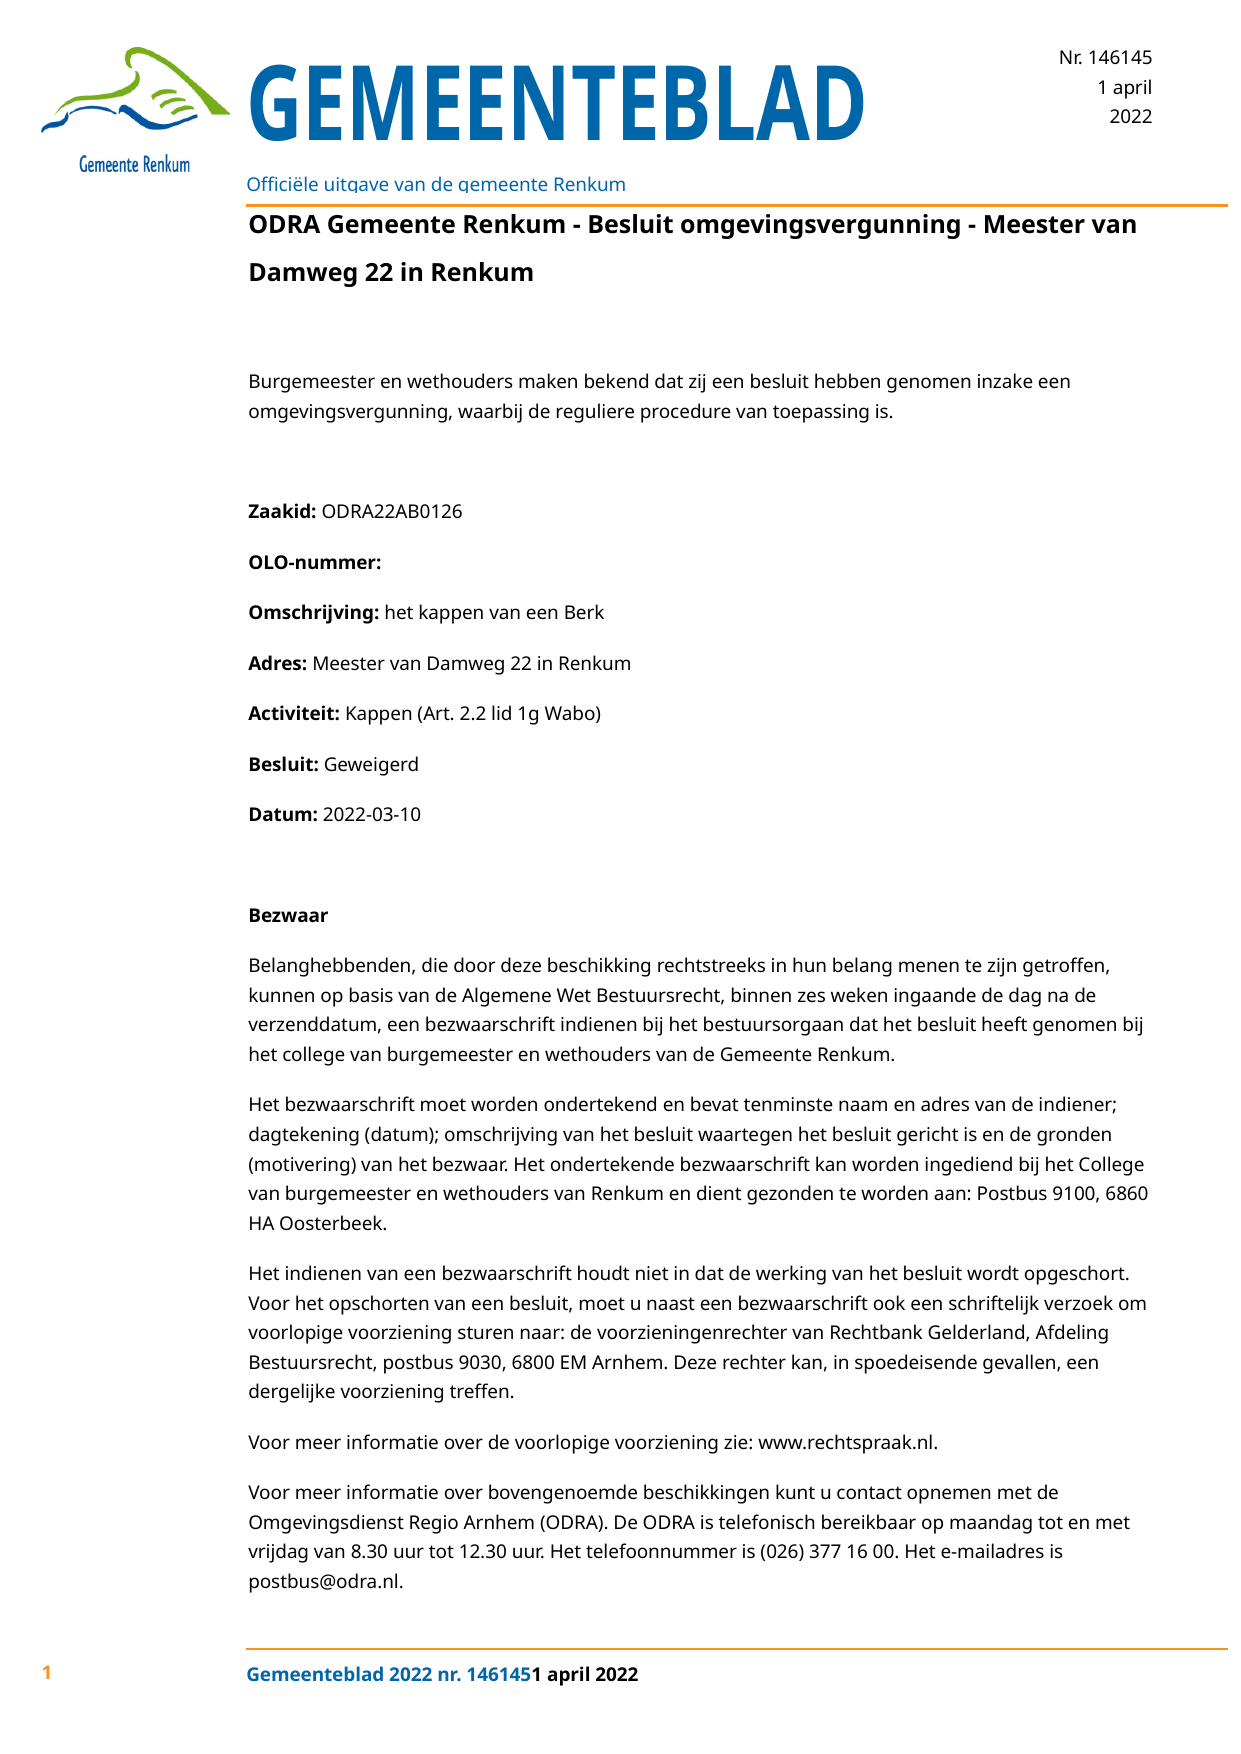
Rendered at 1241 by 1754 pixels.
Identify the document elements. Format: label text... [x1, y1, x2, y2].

text Voor meer informatie over de voorlopige voorziening zie: www.rechtspraak.nl. [248, 1429, 1152, 1455]
text OLO-nummer: [248, 549, 1152, 575]
text Activiteit: Kappen (Art. 2.2 lid 1g Wabo) [248, 700, 1152, 726]
text Omschrijving: het kappen van een Berk [248, 599, 1152, 625]
text Besluit: Geweigerd [248, 751, 1152, 777]
text Het bezwaarschrift moet worden ondertekend en bevat tenminste naam en adres van de indiener; dagtekening (datum); omschrijving van het besluit waartegen het besluit gericht is en de gronden (motivering) van het bezwaar. Het ondertekende bezwaarschrift kan worden ingediend bij het College van burgemeester en wethouders van Renkum en dient gezonden te worden aan: Postbus 9100, 6860 HA Oosterbeek. [248, 1092, 1152, 1236]
text Voor meer informatie over bovengenoemde beschikkingen kunt u contact opnemen met de Omgevingsdienst Regio Arnhem (ODRA). De ODRA is telefonisch bereikbaar op maandag tot en met vrijdag van 8.30 uur tot 12.30 uur. Het telefoonnummer is (026) 377 16 00. Het e-mailadres is postbus@odra.nl. [248, 1479, 1152, 1594]
text Zaakid: ODRA22AB0126 [248, 499, 1152, 524]
text Belanghebbenden, die door deze beschikking rechtstreeks in hun belang menen te zijn getroffen, kunnen op basis van de Algemene Wet Bestuursrecht, binnen zes weken ingaande de dag na de verzenddatum, een bezwaarschrift indienen bij het bestuursorgaan dat het besluit heeft genomen bij het college van burgemeester en wethouders van de Gemeente Renkum. [248, 952, 1152, 1067]
text ODRA Gemeente Renkum - Besluit omgevingsvergunning - Meester van Damweg 22 in Renkum [248, 207, 1152, 288]
text Adres: Meester van Damweg 22 in Renkum [248, 650, 1152, 676]
text Burgemeester en wethouders maken bekend dat zij een besluit hebben genomen inzake een omgevingsvergunning, waarbij de reguliere procedure van toepassing is. [248, 368, 1152, 424]
text Bezwaar [248, 902, 1152, 928]
text Datum: 2022-03-10 [248, 801, 1152, 827]
text Het indienen van een bezwaarschrift houdt niet in dat de werking van het besluit wordt opgeschort. Voor het opschorten van een besluit, moet u naast een bezwaarschrift ook een schriftelijk verzoek om voorlopige voorziening sturen naar: de voorzieningenrechter van Rechtbank Gelderland, Afdeling Bestuursrecht, postbus 9030, 6800 EM Arnhem. Deze rechter kan, in spoedeisende gevallen, een dergelijke voorziening treffen. [248, 1260, 1152, 1404]
picture [41, 47, 231, 172]
